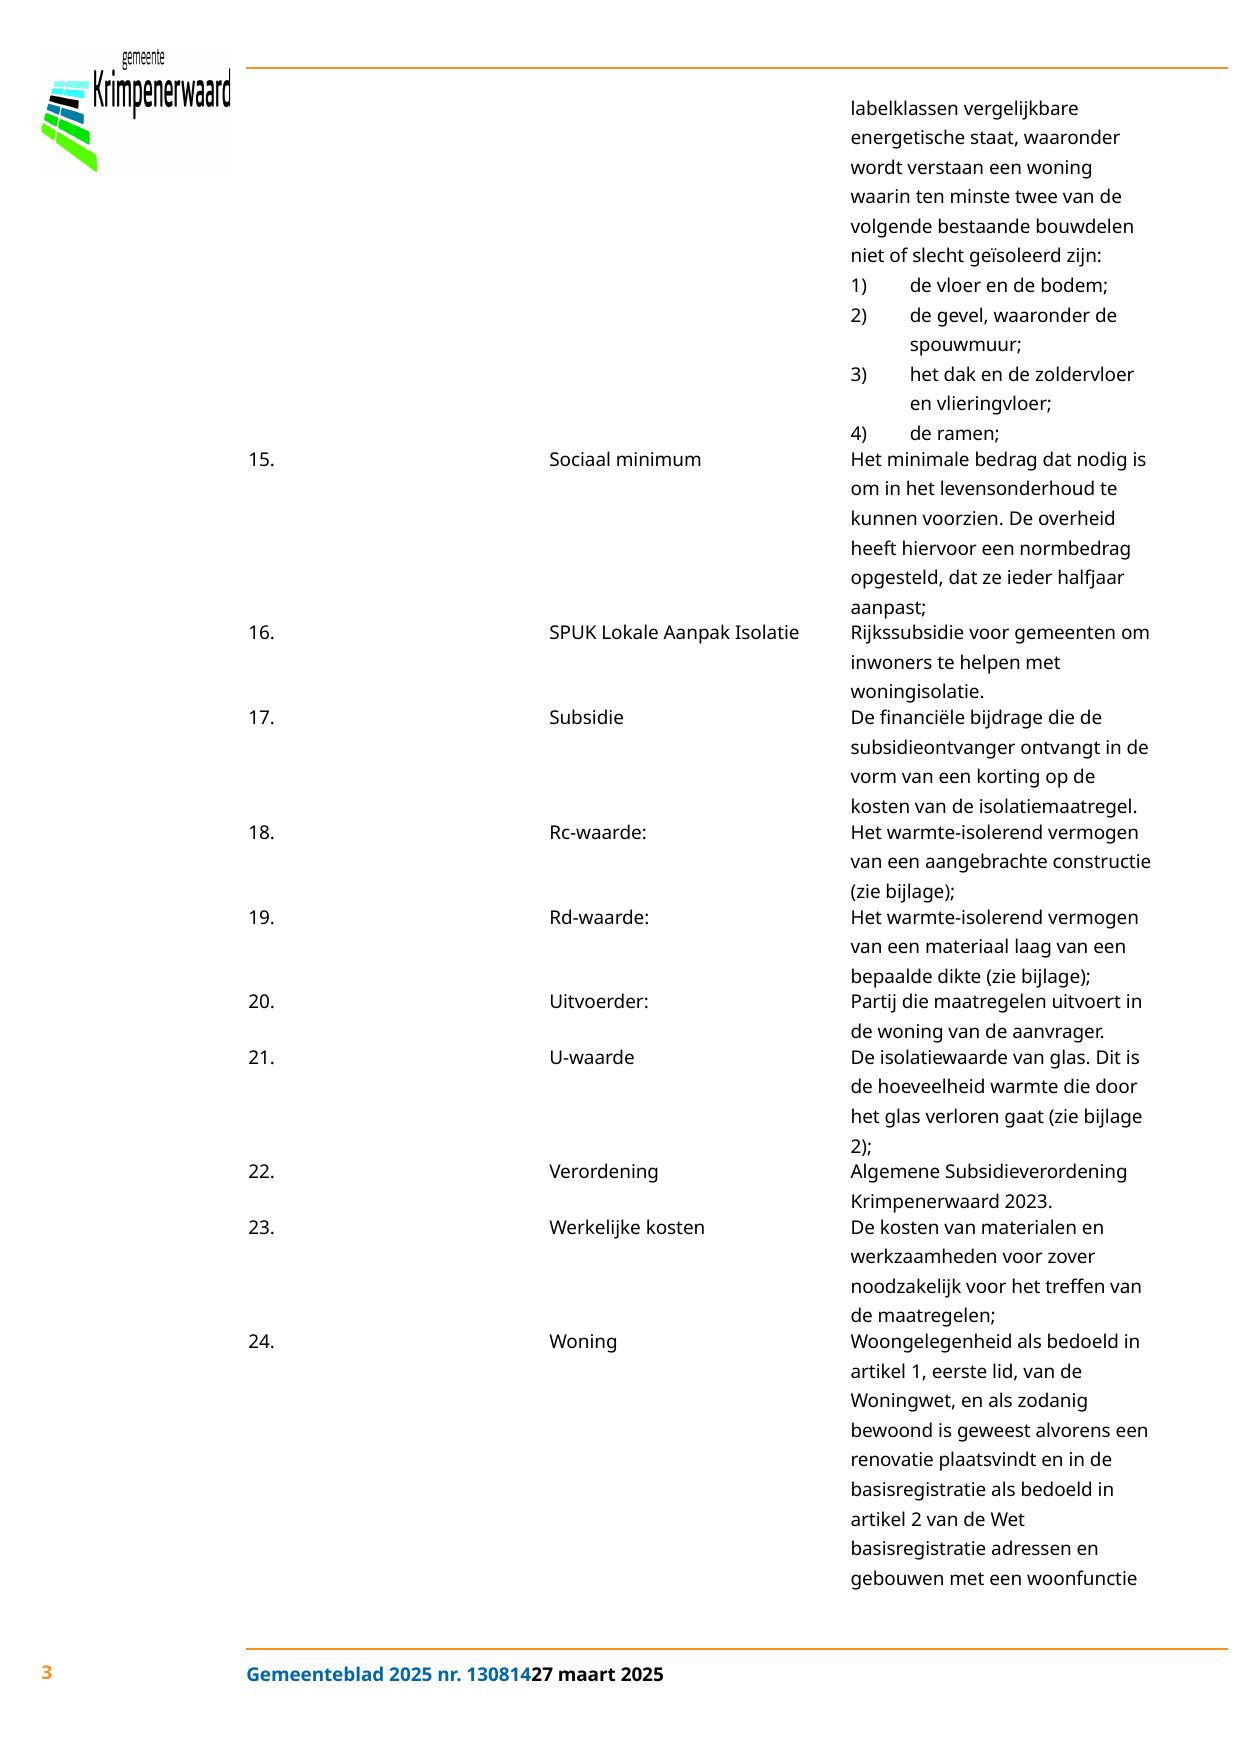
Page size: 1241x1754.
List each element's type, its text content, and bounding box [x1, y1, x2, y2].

table_cell Rijkssubsidie voor gemeenten om inwoners te helpen met woningisolatie. [850, 620, 1152, 704]
table_cell 23. [248, 1214, 549, 1328]
table_cell 24. [248, 1328, 549, 1591]
table_cell Partij die maatregelen uitvoert in de woning van de aanvrager. [850, 989, 1152, 1044]
table_cell 20. [248, 989, 549, 1044]
table_cell 16. [248, 620, 549, 704]
table_cell 19. [248, 904, 549, 989]
table_cell De kosten van materialen en werkzaamheden voor zover noodzakelijk voor het treffen van de maatregelen; [850, 1214, 1152, 1328]
table_cell Het warmte-isolerend vermogen van een aangebrachte constructie (zie bijlage); [850, 819, 1152, 904]
table_cell De isolatiewaarde van glas. Dit is de hoeveelheid warmte die door het glas verloren gaat (zie bijlage 2); [850, 1044, 1152, 1158]
table_cell U-waarde [549, 1044, 850, 1158]
table_cell labelklassen vergelijkbare energetische staat, waaronder wordt verstaan een woning waarin ten minste twee van de volgende bestaande bouwdelen niet of slecht geïsoleerd zijn: de vloer en de bodem; de gevel, waaronder de spouwmuur; het dak en de zoldervloer en vlieringvloer; de ramen; [850, 95, 1152, 446]
table_cell Het minimale bedrag dat nodig is om in het levensonderhoud te kunnen voorzien. De overheid heeft hiervoor een normbedrag opgesteld, dat ze ieder halfjaar aanpast; [850, 446, 1152, 619]
table_cell Woongelegenheid als bedoeld in artikel 1, eerste lid, van de Woningwet, en als zodanig bewoond is geweest alvorens een renovatie plaatsvindt en in de basisregistratie als bedoeld in artikel 2 van de Wet basisregistratie adressen en gebouwen met een woonfunctie [850, 1328, 1152, 1591]
table_cell 17. [248, 705, 549, 819]
picture [41, 47, 231, 172]
table_cell 18. [248, 819, 549, 904]
table_cell Woning [549, 1328, 850, 1591]
table_cell 21. [248, 1044, 549, 1158]
table_cell SPUK Lokale Aanpak Isolatie [549, 620, 850, 704]
table_cell Sociaal minimum [549, 446, 850, 619]
table_cell [248, 95, 549, 446]
table_cell Het warmte-isolerend vermogen van een materiaal laag van een bepaalde dikte (zie bijlage); [850, 904, 1152, 989]
table_cell Rd-waarde: [549, 904, 850, 989]
table_cell Subsidie [549, 705, 850, 819]
table_cell [549, 95, 850, 446]
table_cell Verordening [549, 1159, 850, 1214]
table_cell 15. [248, 446, 549, 619]
table_cell 22. [248, 1159, 549, 1214]
table_cell Algemene Subsidieverordening Krimpenerwaard 2023. [850, 1159, 1152, 1214]
table_cell Werkelijke kosten [549, 1214, 850, 1328]
table_cell Uitvoerder: [549, 989, 850, 1044]
table_cell Rc-waarde: [549, 819, 850, 904]
table_cell De financiële bijdrage die de subsidieontvanger ontvangt in de vorm van een korting op de kosten van de isolatiemaatregel. [850, 705, 1152, 819]
